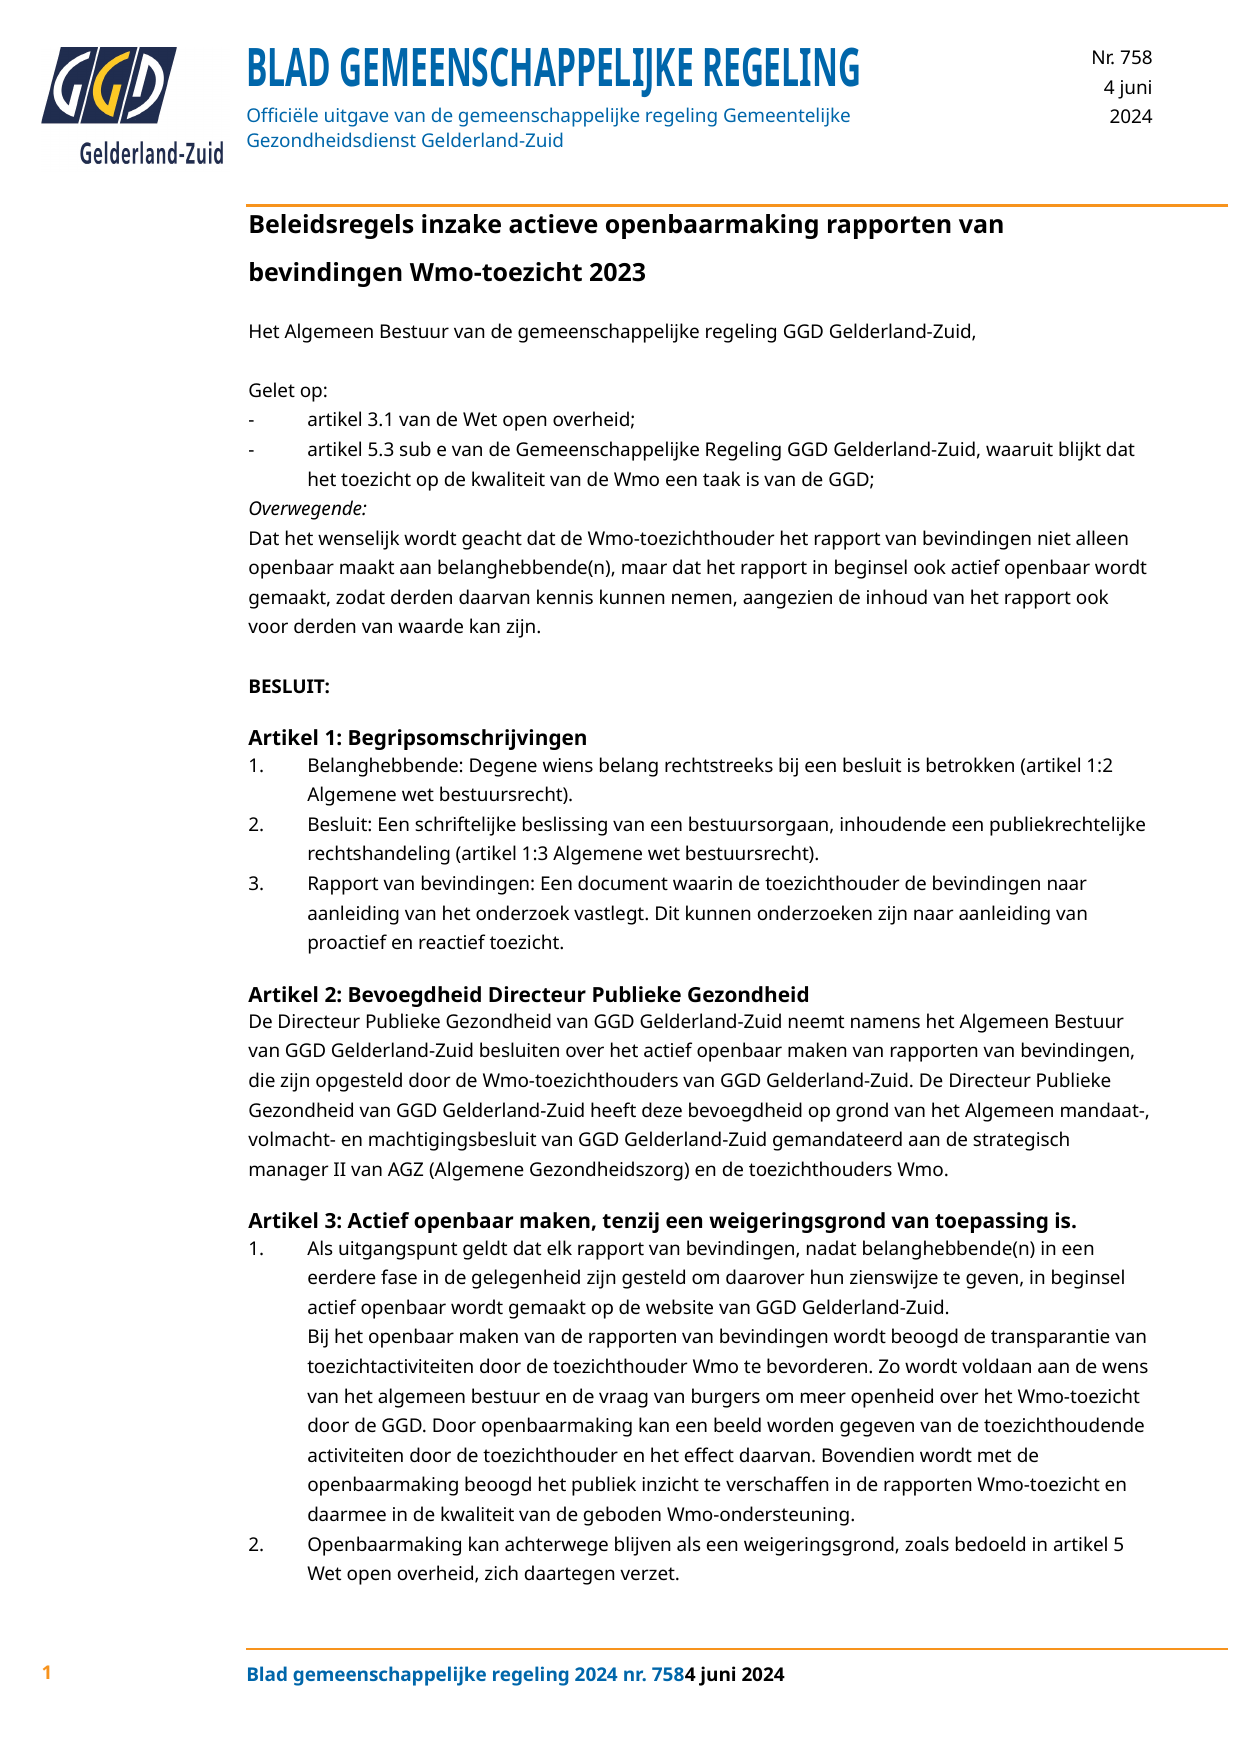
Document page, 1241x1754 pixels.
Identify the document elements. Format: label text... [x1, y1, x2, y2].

text Artikel 1: Begripsomschrijvingen [248, 723, 1152, 752]
list Openbaarmaking kan achterwege blijven als een weigeringsgrond, zoals bedoeld in artikel 5 Wet open overheid, zich daartegen verzet. [248, 1531, 1152, 1586]
text Overwegende: [248, 495, 1152, 521]
list Besluit: Een schriftelijke beslissing van een bestuursorgaan, inhoudende een publiekrechtelijke rechtshandeling (artikel 1:3 Algemene wet bestuursrecht). [248, 811, 1152, 866]
list Rapport van bevindingen: Een document waarin de toezichthouder de bevindingen naar aanleiding van het onderzoek vastlegt. Dit kunnen onderzoeken zijn naar aanleiding van proactief en reactief toezicht. [248, 870, 1152, 955]
text BESLUIT: [248, 673, 1152, 699]
list Belanghebbende: Degene wiens belang rechtstreeks bij een besluit is betrokken (artikel 1:2 Algemene wet bestuursrecht). [248, 752, 1152, 807]
list artikel 5.3 sub e van de Gemeenschappelijke Regeling GGD Gelderland-Zuid, waaruit blijkt dat het toezicht op de kwaliteit van de Wmo een taak is van de GGD; [248, 436, 1152, 492]
picture [41, 47, 231, 172]
text Artikel 3: Actief openbaar maken, tenzij een weigeringsgrond van toepassing is. [248, 1206, 1152, 1235]
list artikel 3.1 van de Wet open overheid; [248, 407, 1152, 432]
text Dat het wenselijk wordt geacht dat de Wmo-toezichthouder het rapport van bevindingen niet alleen openbaar maakt aan belanghebbende(n), maar dat het rapport in beginsel ook actief openbaar wordt gemaakt, zodat derden daarvan kennis kunnen nemen, aangezien de inhoud van het rapport ook voor derden van waarde kan zijn. [248, 525, 1152, 639]
text De Directeur Publieke Gezondheid van GGD Gelderland-Zuid neemt namens het Algemeen Bestuur van GGD Gelderland-Zuid besluiten over het actief openbaar maken van rapporten van bevindingen, die zijn opgesteld door de Wmo-toezichthouders van GGD Gelderland-Zuid. De Directeur Publieke Gezondheid van GGD Gelderland-Zuid heeft deze bevoegdheid op grond van het Algemeen mandaat-, volmacht- en machtigingsbesluit van GGD Gelderland-Zuid gemandateerd aan de strategisch manager II van AGZ (Algemene Gezondheidszorg) en de toezichthouders Wmo. [248, 1008, 1152, 1182]
list Bij het openbaar maken van de rapporten van bevindingen wordt beoogd de transparantie van toezichtactiviteiten door de toezichthouder Wmo te bevorderen. Zo wordt voldaan aan de wens van het algemeen bestuur en de vraag van burgers om meer openheid over het Wmo-toezicht door de GGD. Door openbaarmaking kan een beeld worden gegeven van de toezichthoudende activiteiten door de toezichthouder en het effect daarvan. Bovendien wordt met de openbaarmaking beoogd het publiek inzicht te verschaffen in de rapporten Wmo-toezicht en daarmee in de kwaliteit van de geboden Wmo-ondersteuning. [248, 1324, 1152, 1527]
text Gelet op: [248, 377, 1152, 403]
list Als uitgangspunt geldt dat elk rapport van bevindingen, nadat belanghebbende(n) in een eerdere fase in de gelegenheid zijn gesteld om daarover hun zienswijze te geven, in beginsel actief openbaar wordt gemaakt op de website van GGD Gelderland-Zuid. [248, 1235, 1152, 1320]
text Beleidsregels inzake actieve openbaarmaking rapporten van bevindingen Wmo-toezicht 2023 [248, 207, 1152, 288]
text Artikel 2: Bevoegdheid Directeur Publieke Gezondheid [248, 980, 1152, 1008]
text Het Algemeen Bestuur van de gemeenschappelijke regeling GGD Gelderland-Zuid, [248, 318, 1152, 344]
